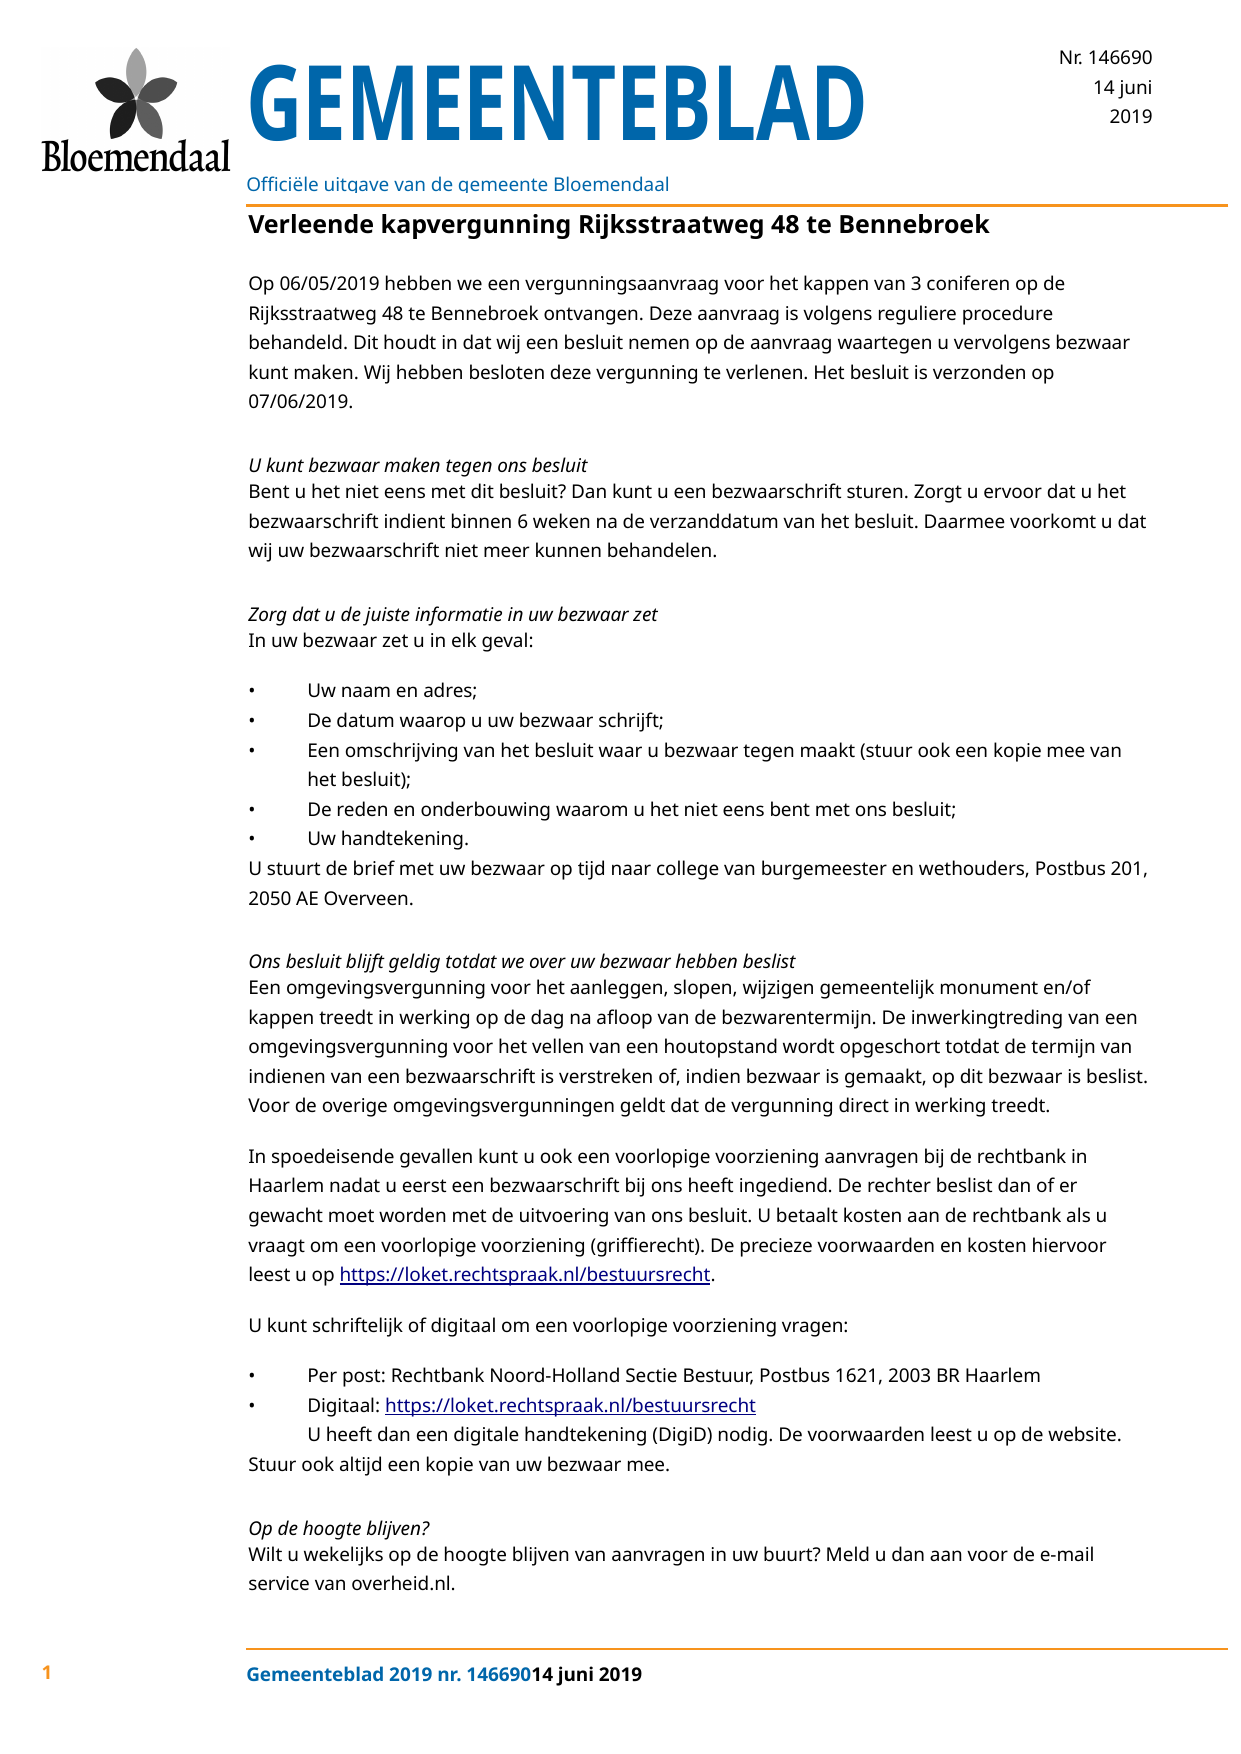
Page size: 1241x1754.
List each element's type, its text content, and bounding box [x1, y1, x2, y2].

text U stuurt de brief met uw bezwaar op tijd naar college van burgemeester en wethouders, Postbus 201, 2050 AE Overveen. [248, 855, 1152, 910]
text U kunt bezwaar maken tegen ons besluit [248, 453, 1152, 478]
text Bent u het niet eens met dit besluit? Dan kunt u een bezwaarschrift sturen. Zorgt u ervoor dat u het bezwaarschrift indient binnen 6 weken na de verzanddatum van het besluit. Daarmee voorkomt u dat wij uw bezwaarschrift niet meer kunnen behandelen. [248, 478, 1152, 563]
list U heeft dan een digitale handtekening (DigiD) nodig. De voorwaarden leest u op de website. [248, 1421, 1152, 1447]
text Ons besluit blijft geldig totdat we over uw bezwaar hebben beslist [248, 949, 1152, 974]
list Per post: Rechtbank Noord-Holland Sectie Bestuur, Postbus 1621, 2003 BR Haarlem [248, 1362, 1152, 1388]
picture [41, 47, 231, 172]
text Een omgevingsvergunning voor het aanleggen, slopen, wijzigen gemeentelijk monument en/of kappen treedt in werking op de dag na afloop van de bezwarentermijn. De inwerkingtreding van een omgevingsvergunning voor het vellen van een houtopstand wordt opgeschort totdat de termijn van indienen van een bezwaarschrift is verstreken of, indien bezwaar is gemaakt, op dit bezwaar is beslist. Voor de overige omgevingsvergunningen geldt dat de vergunning direct in werking treedt. [248, 974, 1152, 1118]
list De datum waarop u uw bezwaar schrijft; [248, 707, 1152, 733]
text In spoedeisende gevallen kunt u ook een voorlopige voorziening aanvragen bij de rechtbank in Haarlem nadat u eerst een bezwaarschrift bij ons heeft ingediend. De rechter beslist dan of er gewacht moet worden met de uitvoering van ons besluit. U betaalt kosten aan de rechtbank als u vraagt om een voorlopige voorziening (griffierecht). De precieze voorwaarden en kosten hiervoor leest u op https://loket.rechtspraak.nl/bestuursrecht. [248, 1143, 1152, 1287]
text Verleende kapvergunning Rijksstraatweg 48 te Bennebroek [248, 207, 1152, 241]
text Wilt u wekelijks op de hoogte blijven van aanvragen in uw buurt? Meld u dan aan voor de e-mail service van overheid.nl. [248, 1541, 1152, 1596]
text Op de hoogte blijven? [248, 1515, 1152, 1541]
text Stuur ook altijd een kopie van uw bezwaar mee. [248, 1451, 1152, 1477]
list De reden en onderbouwing waarom u het niet eens bent met ons besluit; [248, 796, 1152, 822]
list Uw handtekening. [248, 826, 1152, 851]
list Digitaal: https://loket.rechtspraak.nl/bestuursrecht [248, 1392, 1152, 1418]
text Op 06/05/2019 hebben we een vergunningsaanvraag voor het kappen van 3 coniferen op de Rijksstraatweg 48 te Bennebroek ontvangen. Deze aanvraag is volgens reguliere procedure behandeld. Dit houdt in dat wij een besluit nemen op de aanvraag waartegen u vervolgens bezwaar kunt maken. Wij hebben besloten deze vergunning te verlenen. Het besluit is verzonden op 07/06/2019. [248, 270, 1152, 414]
text Zorg dat u de juiste informatie in uw bezwaar zet [248, 601, 1152, 627]
list Een omschrijving van het besluit waar u bezwaar tegen maakt (stuur ook een kopie mee van het besluit); [248, 737, 1152, 792]
text In uw bezwaar zet u in elk geval: [248, 627, 1152, 653]
list Uw naam en adres; [248, 678, 1152, 703]
text U kunt schriftelijk of digitaal om een voorlopige voorziening vragen: [248, 1312, 1152, 1338]
